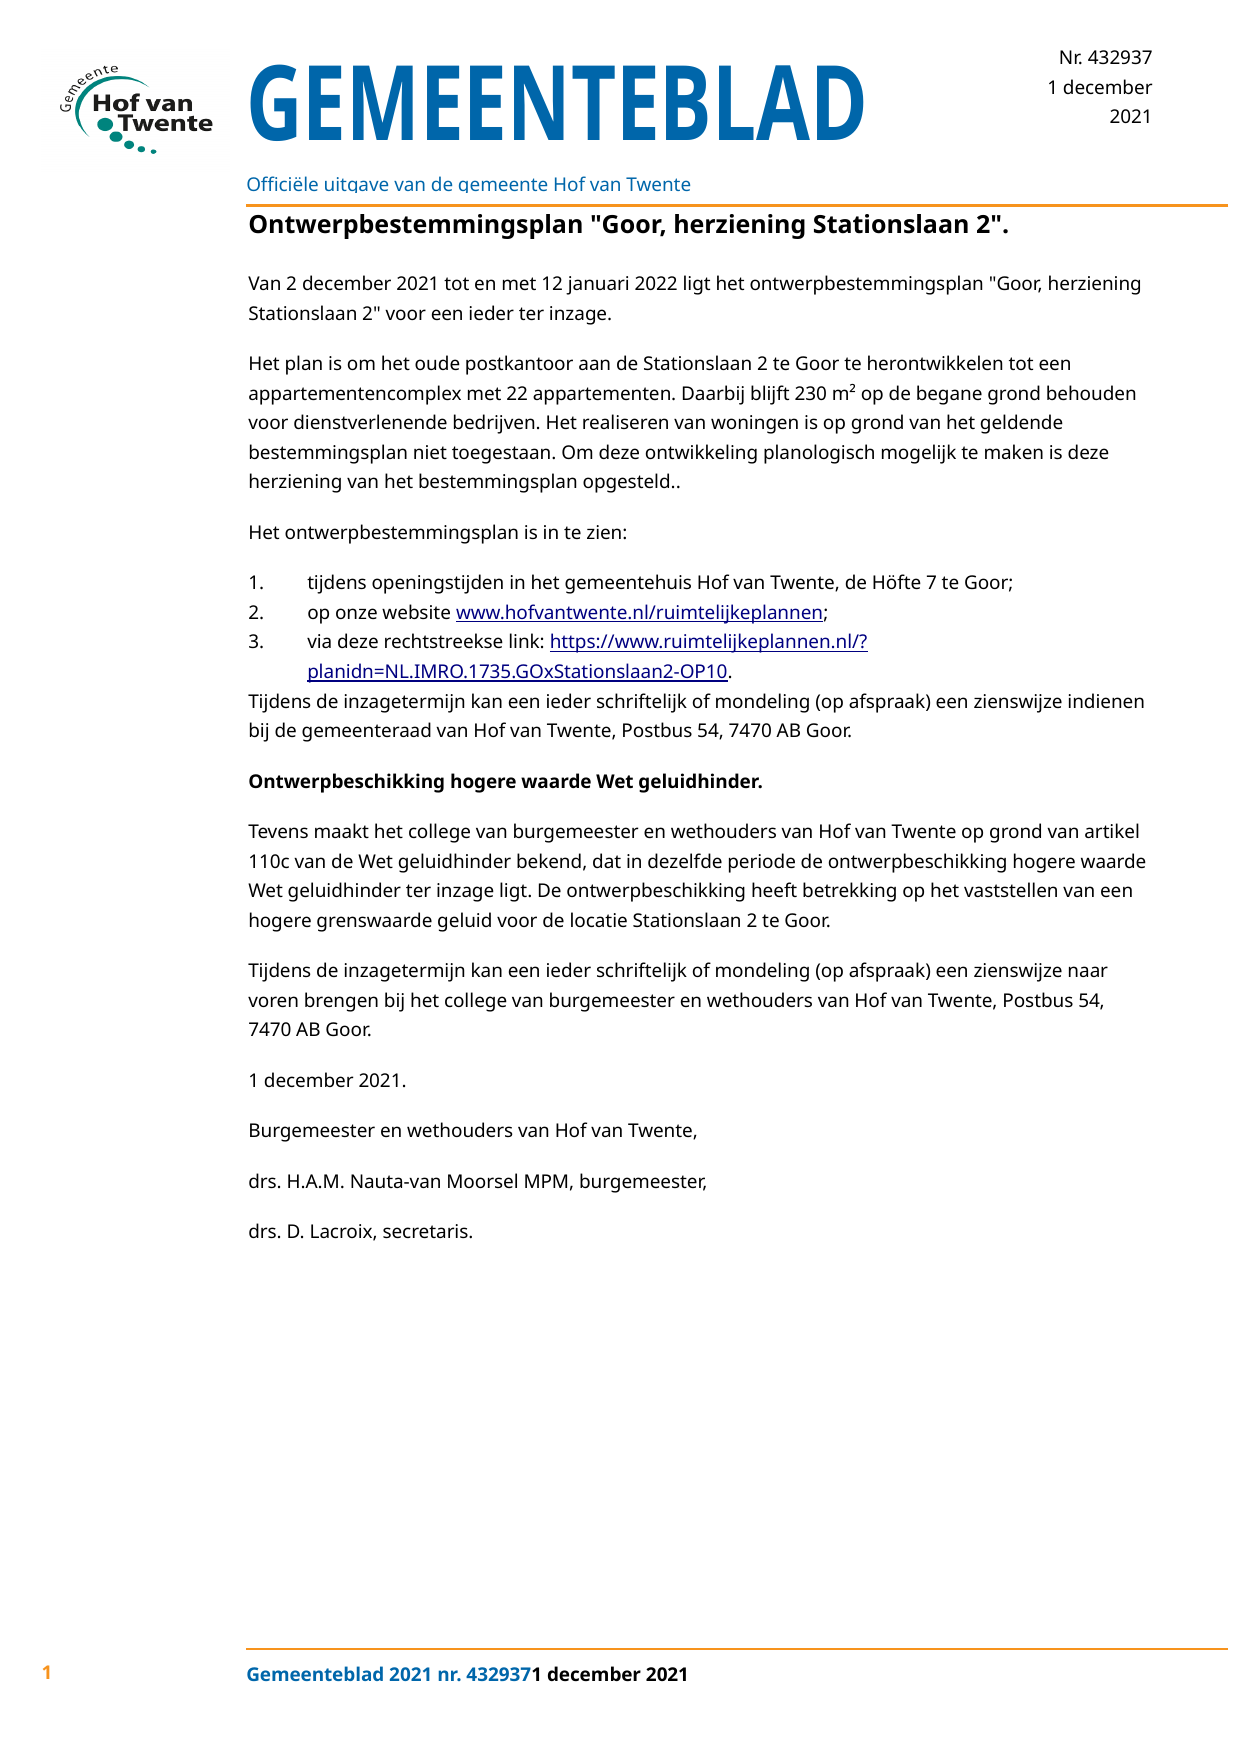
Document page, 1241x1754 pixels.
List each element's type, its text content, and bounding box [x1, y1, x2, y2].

text Van 2 december 2021 tot en met 12 januari 2022 ligt het ontwerpbestemmingsplan "Goor, herziening Stationslaan 2" voor een ieder ter inzage. [248, 270, 1152, 326]
text Burgemeester en wethouders van Hof van Twente, [248, 1117, 1152, 1143]
text 1 december 2021. [248, 1067, 1152, 1093]
text drs. H.A.M. Nauta-van Moorsel MPM, burgemeester, [248, 1168, 1152, 1193]
text Ontwerpbestemmingsplan "Goor, herziening Stationslaan 2". [248, 207, 1152, 241]
text Tijdens de inzagetermijn kan een ieder schriftelijk of mondeling (op afspraak) een zienswijze indienen bij de gemeenteraad van Hof van Twente, Postbus 54, 7470 AB Goor. [248, 688, 1152, 743]
text Het plan is om het oude postkantoor aan de Stationslaan 2 te Goor te herontwikkelen tot een appartementencomplex met 22 appartementen. Daarbij blijft 230 m² op de begane grond behouden voor dienstverlenende bedrijven. Het realiseren van woningen is op grond van het geldende bestemmingsplan niet toegestaan. Om deze ontwikkeling planologisch mogelijk te maken is deze herziening van het bestemmingsplan opgesteld.. [248, 350, 1152, 494]
list op onze website www.hofvantwente.nl/ruimtelijkeplannen; [248, 599, 1152, 625]
text drs. D. Lacroix, secretaris. [248, 1218, 1152, 1244]
text Het ontwerpbestemmingsplan is in te zien: [248, 519, 1152, 545]
text Tijdens de inzagetermijn kan een ieder schriftelijk of mondeling (op afspraak) een zienswijze naar voren brengen bij het college van burgemeester en wethouders van Hof van Twente, Postbus 54, 7470 AB Goor. [248, 957, 1152, 1042]
list tijdens openingstijden in het gemeentehuis Hof van Twente, de Höfte 7 te Goor; [248, 569, 1152, 595]
picture [41, 47, 231, 172]
text Ontwerpbeschikking hogere waarde Wet geluidhinder. [248, 768, 1152, 793]
text Tevens maakt het college van burgemeester en wethouders van Hof van Twente op grond van artikel 110c van de Wet geluidhinder bekend, dat in dezelfde periode de ontwerpbeschikking hogere waarde Wet geluidhinder ter inzage ligt. De ontwerpbeschikking heeft betrekking op het vaststellen van een hogere grenswaarde geluid voor de locatie Stationslaan 2 te Goor. [248, 818, 1152, 933]
list via deze rechtstreekse link: https://www.ruimtelijkeplannen.nl/?planidn=NL.IMRO.1735.GOxStationslaan2-OP10. [248, 629, 1152, 684]
